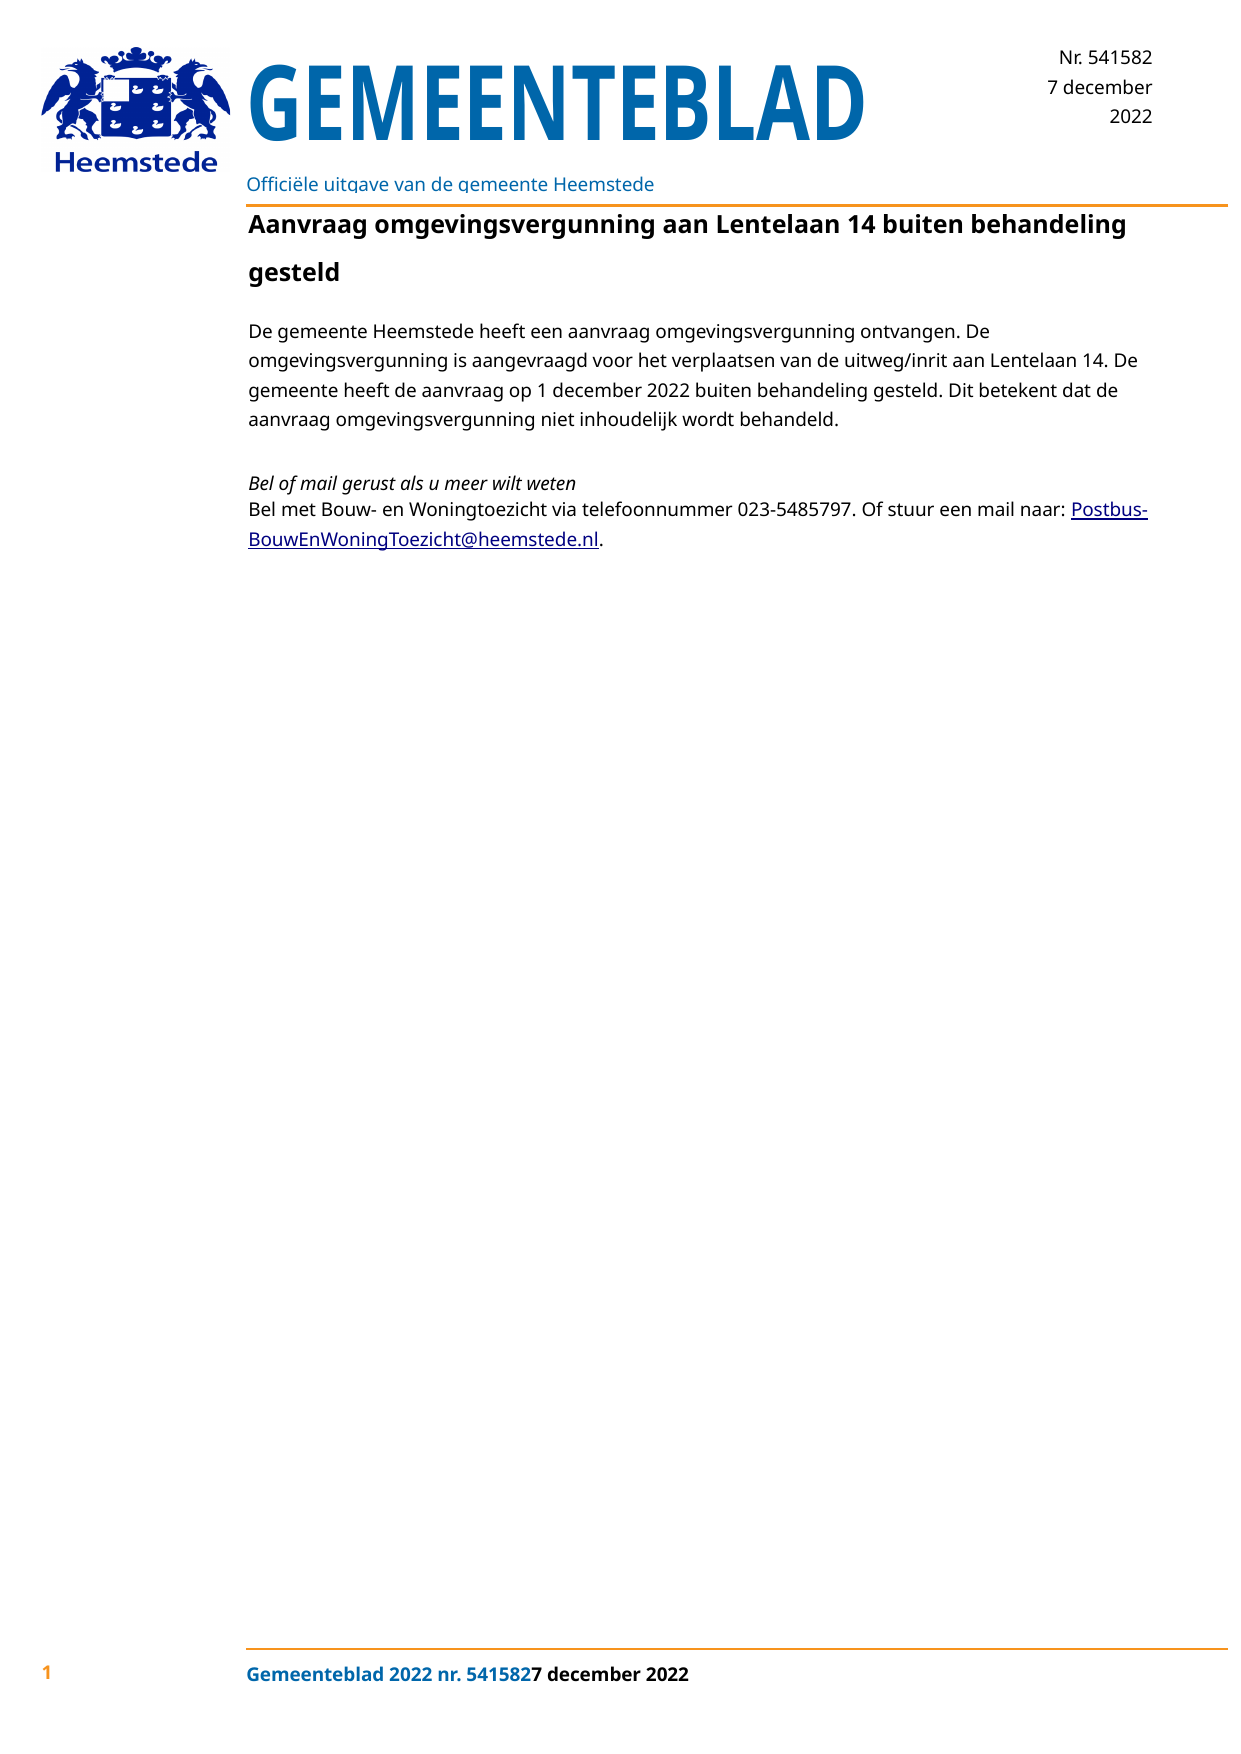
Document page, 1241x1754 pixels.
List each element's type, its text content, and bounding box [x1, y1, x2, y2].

text Bel of mail gerust als u meer wilt weten [248, 471, 1152, 496]
text De gemeente Heemstede heeft een aanvraag omgevingsvergunning ontvangen. De omgevingsvergunning is aangevraagd voor het verplaatsen van de uitweg/inrit aan Lentelaan 14. De gemeente heeft de aanvraag op 1 december 2022 buiten behandeling gesteld. Dit betekent dat de aanvraag omgevingsvergunning niet inhoudelijk wordt behandeld. [248, 318, 1152, 432]
text Aanvraag omgevingsvergunning aan Lentelaan 14 buiten behandeling gesteld [248, 207, 1152, 288]
text Bel met Bouw- en Woningtoezicht via telefoonnummer 023-5485797. Of stuur een mail naar: Postbus-BouwEnWoningToezicht@heemstede.nl. [248, 496, 1152, 552]
picture [41, 47, 231, 172]
